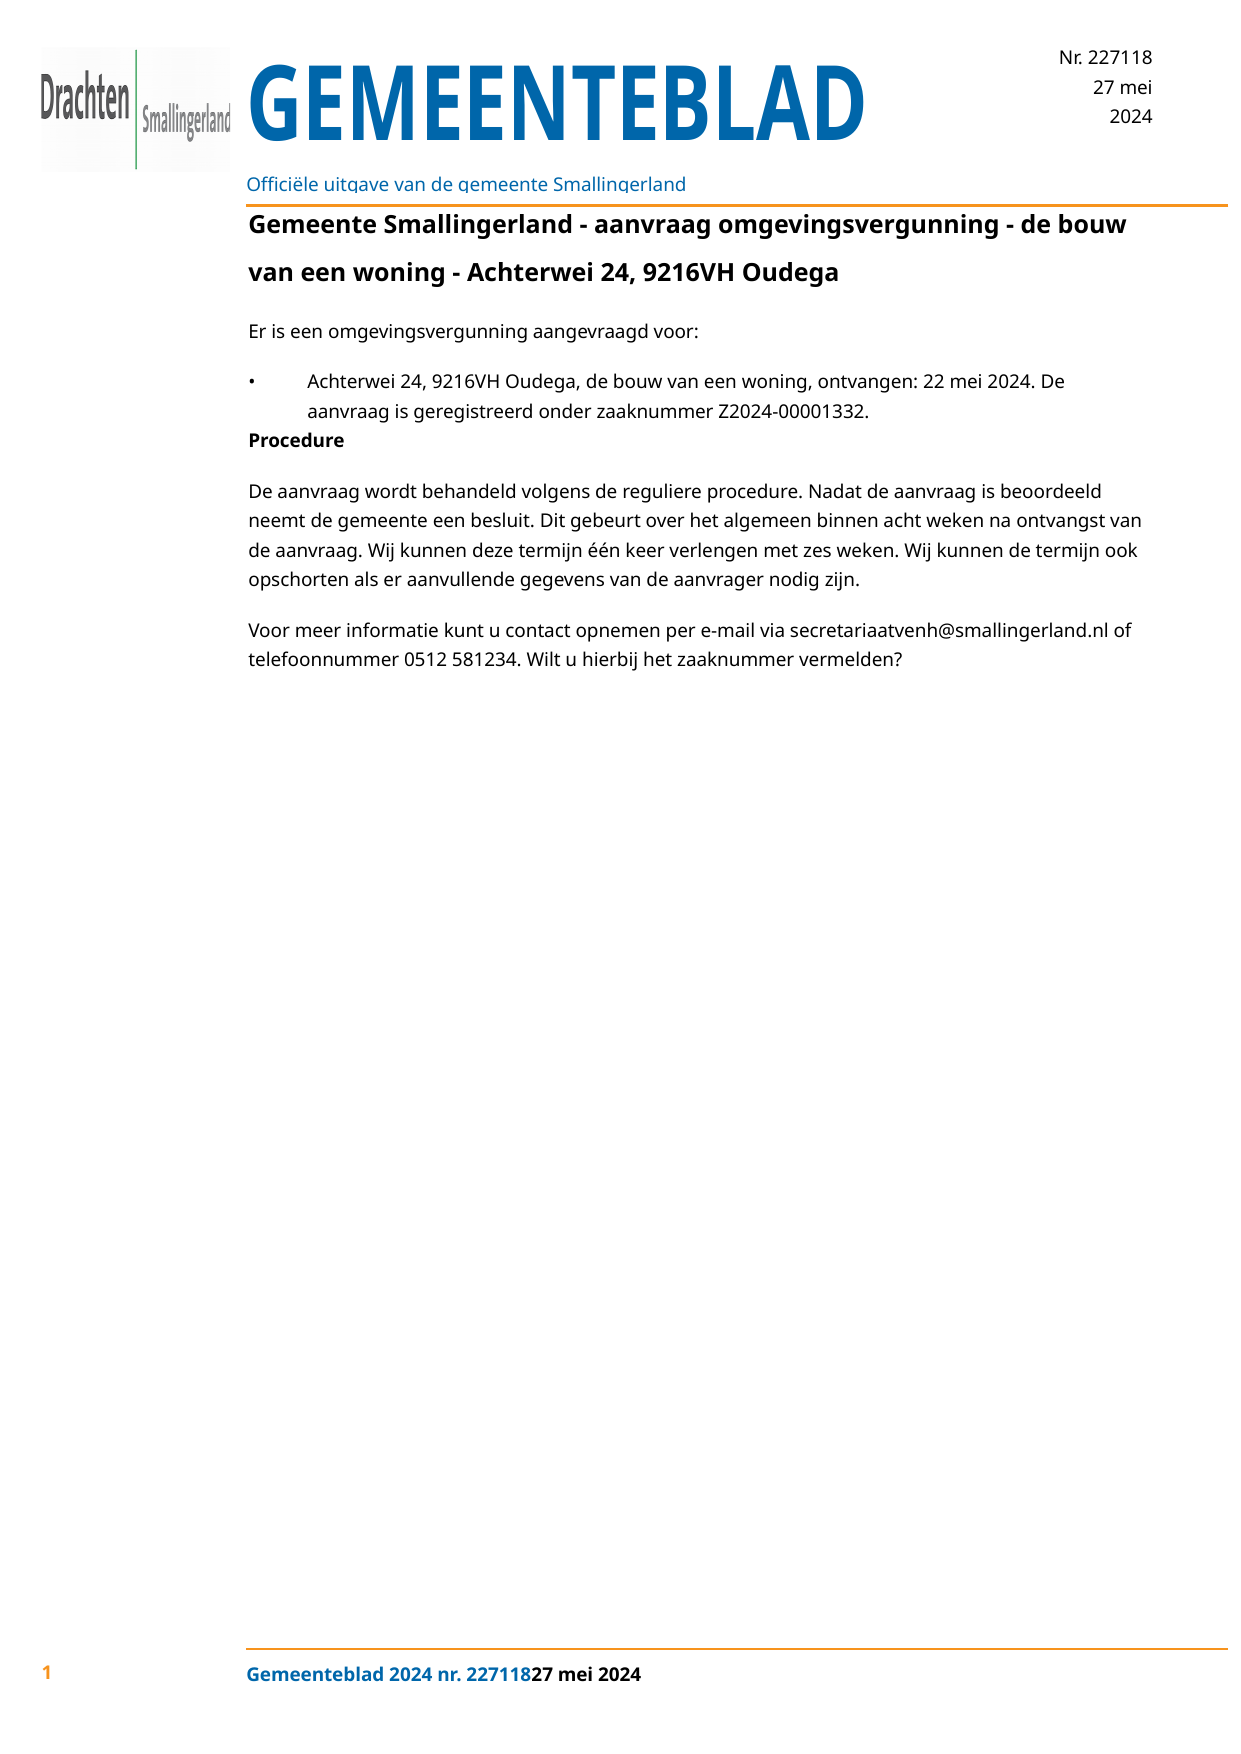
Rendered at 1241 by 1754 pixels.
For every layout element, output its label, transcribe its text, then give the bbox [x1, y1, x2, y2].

list Achterwei 24, 9216VH Oudega, de bouw van een woning, ontvangen: 22 mei 2024. De aanvraag is geregistreerd onder zaaknummer Z2024-00001332. [248, 368, 1152, 424]
text Gemeente Smallingerland - aanvraag omgevingsvergunning - de bouw van een woning - Achterwei 24, 9216VH Oudega [248, 207, 1152, 288]
text Er is een omgevingsvergunning aangevraagd voor: [248, 318, 1152, 344]
text Procedure [248, 427, 1152, 453]
text De aanvraag wordt behandeld volgens de reguliere procedure. Nadat de aanvraag is beoordeeld neemt de gemeente een besluit. Dit gebeurt over het algemeen binnen acht weken na ontvangst van de aanvraag. Wij kunnen deze termijn één keer verlengen met zes weken. Wij kunnen de termijn ook opschorten als er aanvullende gegevens van de aanvrager nodig zijn. [248, 478, 1152, 592]
text Voor meer informatie kunt u contact opnemen per e-mail via secretariaatvenh@smallingerland.nl of telefoonnummer 0512 581234. Wilt u hierbij het zaaknummer vermelden? [248, 617, 1152, 672]
picture [41, 47, 231, 172]
